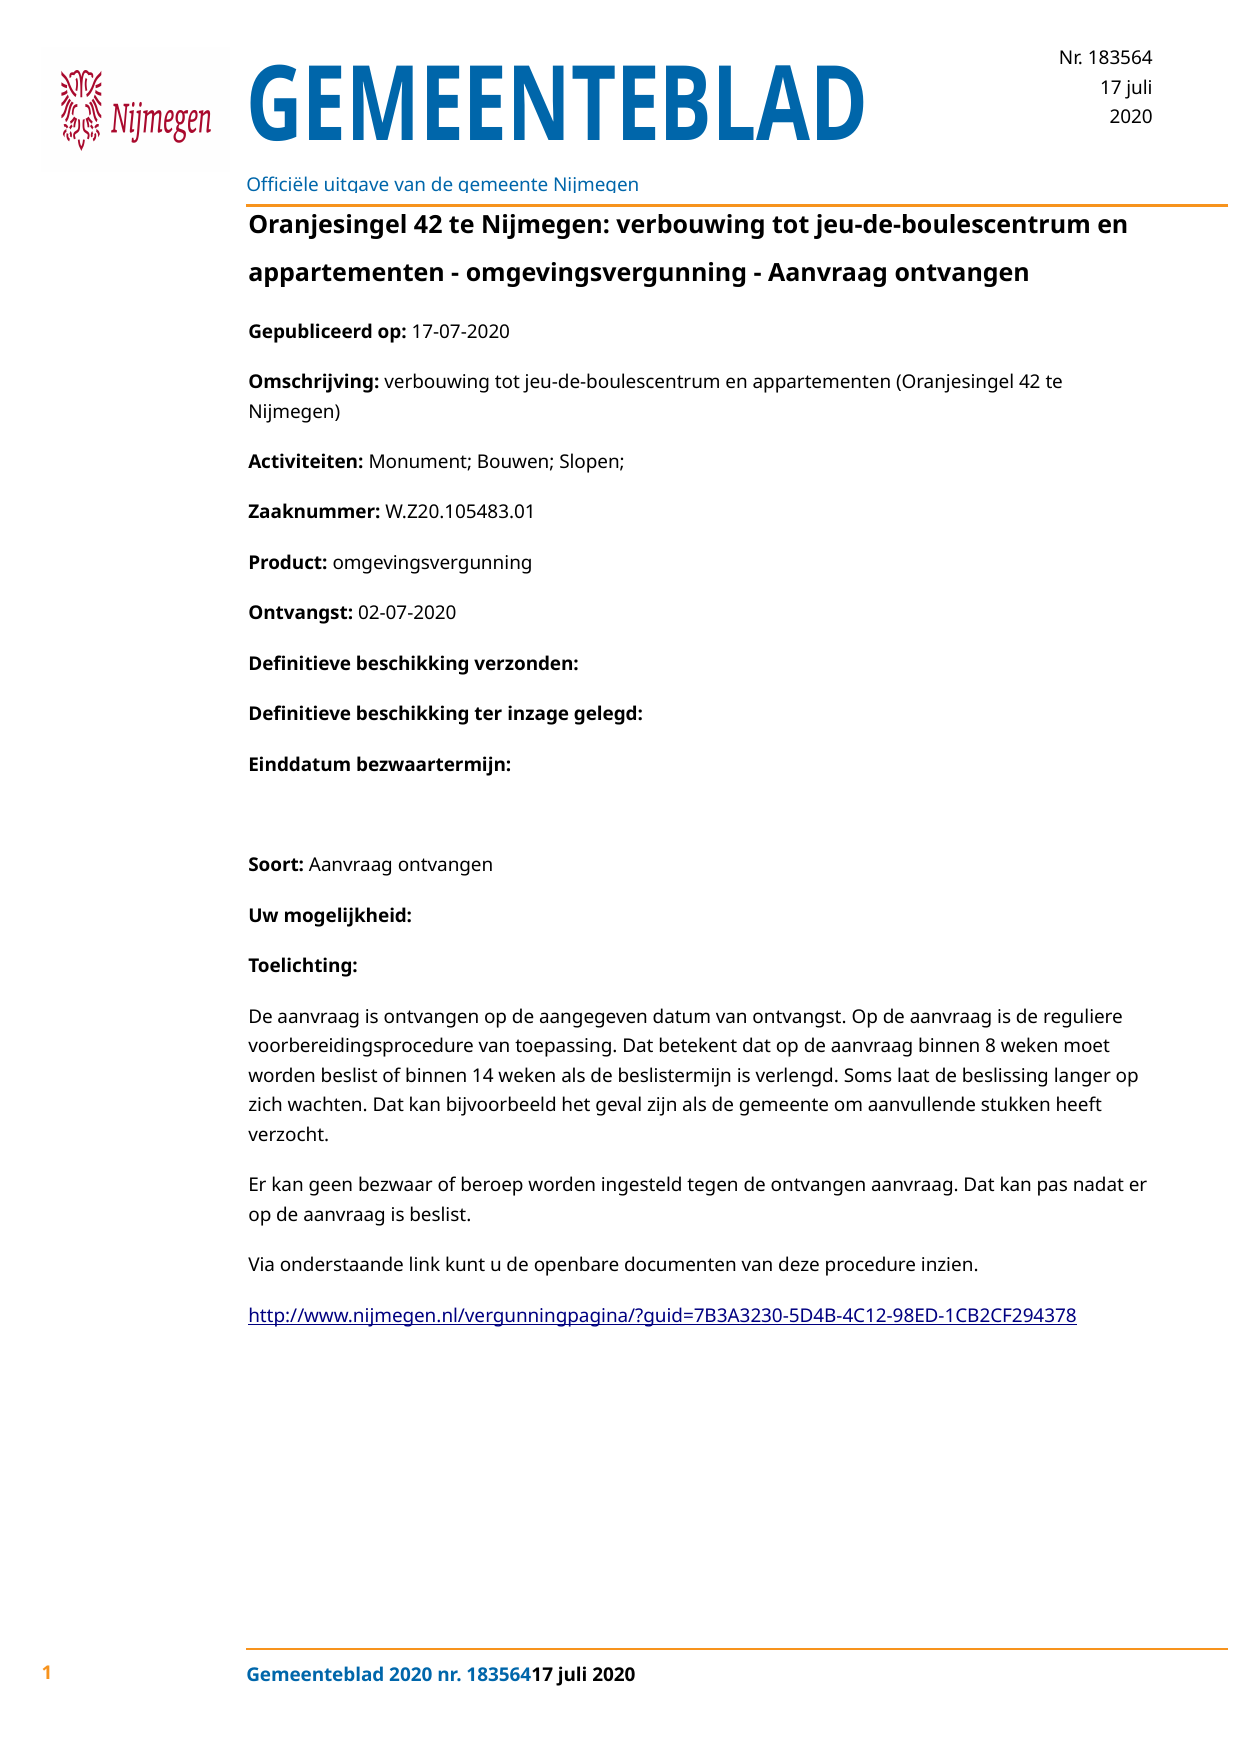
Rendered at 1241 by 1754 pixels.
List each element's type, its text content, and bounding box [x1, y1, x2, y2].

text Ontvangst: 02-07-2020 [248, 599, 1152, 625]
text Definitieve beschikking ter inzage gelegd: [248, 700, 1152, 726]
text Er kan geen bezwaar of beroep worden ingesteld tegen de ontvangen aanvraag. Dat kan pas nadat er op de aanvraag is beslist. [248, 1172, 1152, 1227]
text Activiteiten: Monument; Bouwen; Slopen; [248, 448, 1152, 474]
text Omschrijving: verbouwing tot jeu-de-boulescentrum en appartementen (Oranjesingel 42 te Nijmegen) [248, 368, 1152, 424]
text http://www.nijmegen.nl/vergunningpagina/?guid=7B3A3230-5D4B-4C12-98ED-1CB2CF294378 [248, 1302, 1152, 1328]
text Uw mogelijkheid: [248, 902, 1152, 928]
text Toelichting: [248, 952, 1152, 978]
text Oranjesingel 42 te Nijmegen: verbouwing tot jeu-de-boulescentrum en appartementen - omgevingsvergunning - Aanvraag ontvangen [248, 207, 1152, 288]
text Zaaknummer: W.Z20.105483.01 [248, 499, 1152, 524]
text Product: omgevingsvergunning [248, 549, 1152, 575]
text De aanvraag is ontvangen op de aangegeven datum van ontvangst. Op de aanvraag is de reguliere voorbereidingsprocedure van toepassing. Dat betekent dat op de aanvraag binnen 8 weken moet worden beslist of binnen 14 weken als de beslistermijn is verlengd. Soms laat de beslissing langer op zich wachten. Dat kan bijvoorbeeld het geval zijn als de gemeente om aanvullende stukken heeft verzocht. [248, 1003, 1152, 1147]
text Soort: Aanvraag ontvangen [248, 852, 1152, 877]
text Gepubliceerd op: 17-07-2020 [248, 318, 1152, 344]
picture [41, 47, 231, 172]
text Via onderstaande link kunt u de openbare documenten van deze procedure inzien. [248, 1252, 1152, 1277]
text Definitieve beschikking verzonden: [248, 650, 1152, 676]
text Einddatum bezwaartermijn: [248, 751, 1152, 777]
